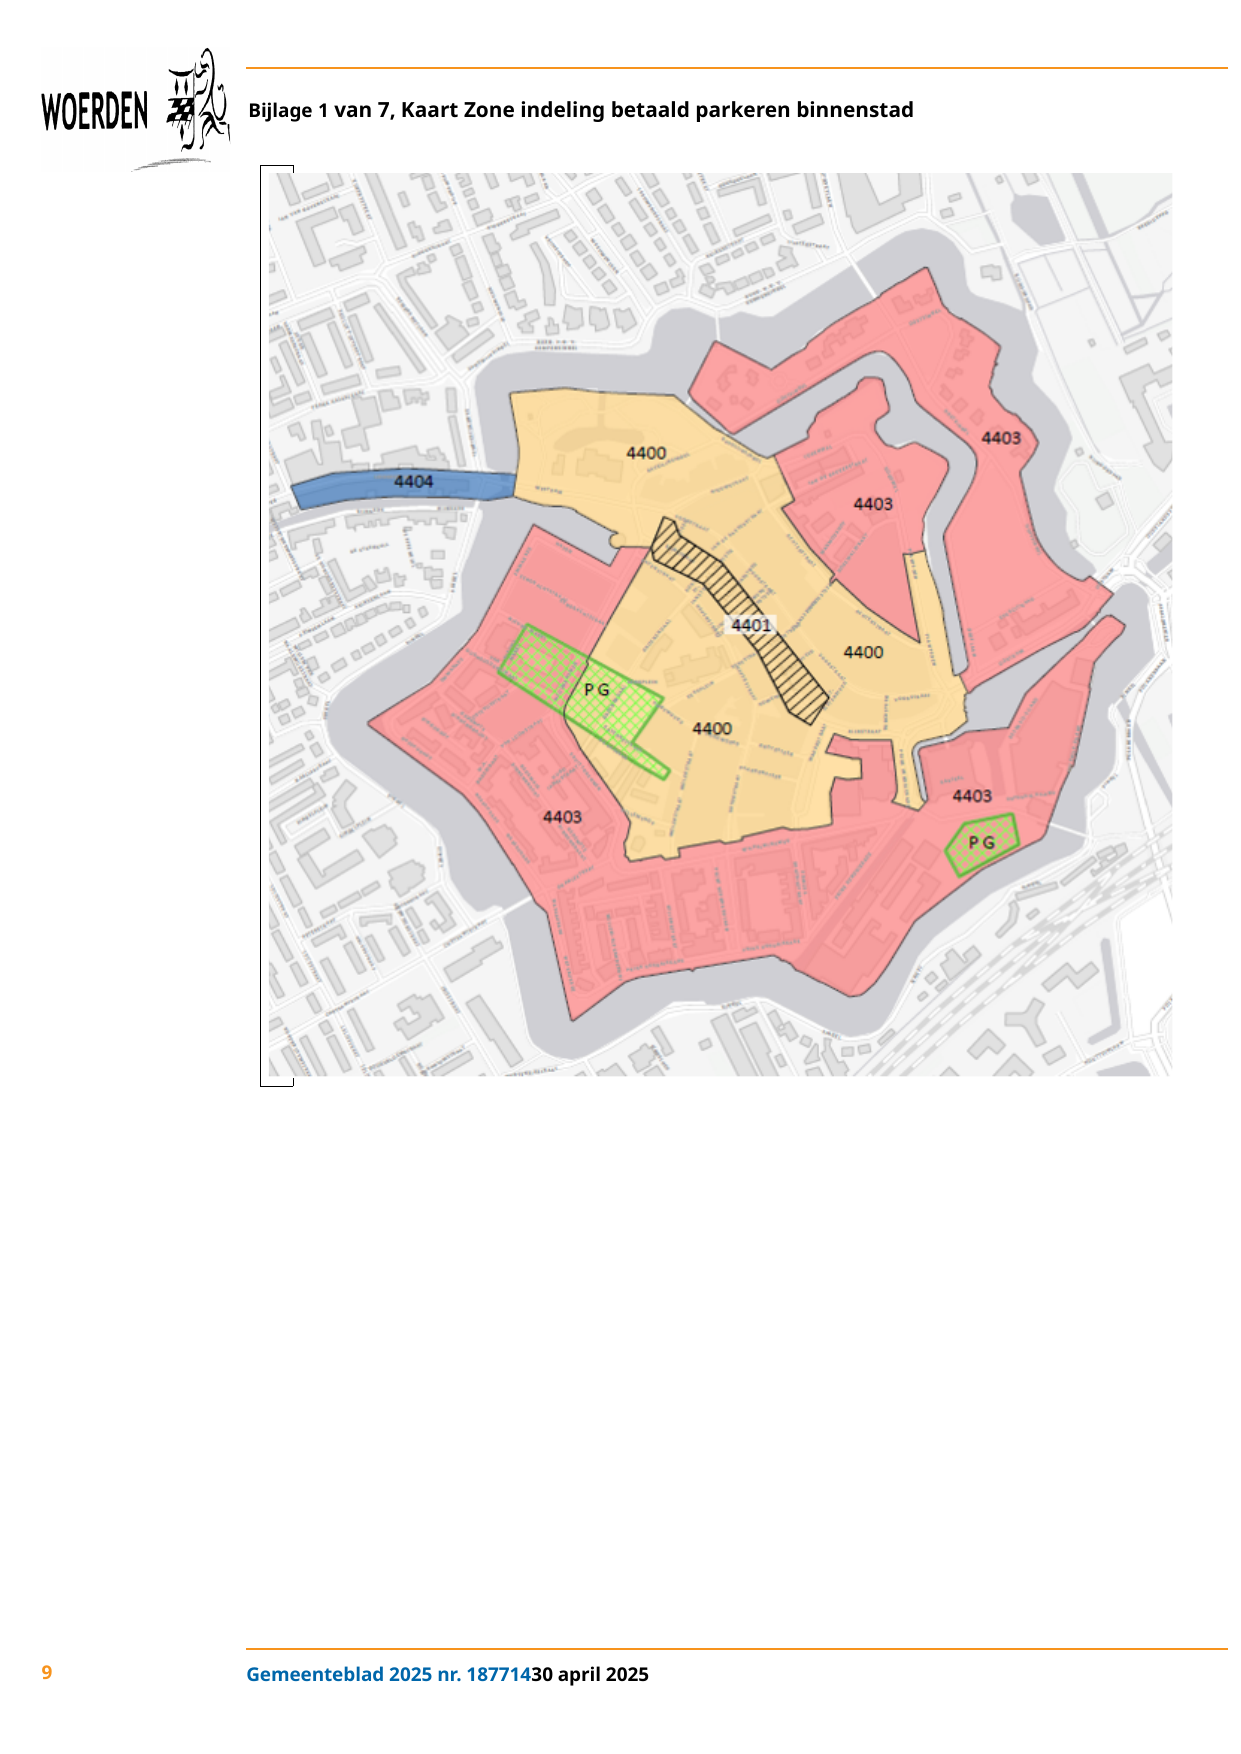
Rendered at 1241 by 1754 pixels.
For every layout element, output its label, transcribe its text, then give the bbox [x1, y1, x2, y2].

picture [268, 173, 1173, 1078]
picture [41, 47, 231, 172]
text Bijlage 1 van 7, Kaart Zone indeling betaald parkeren binnenstad [248, 95, 1152, 123]
